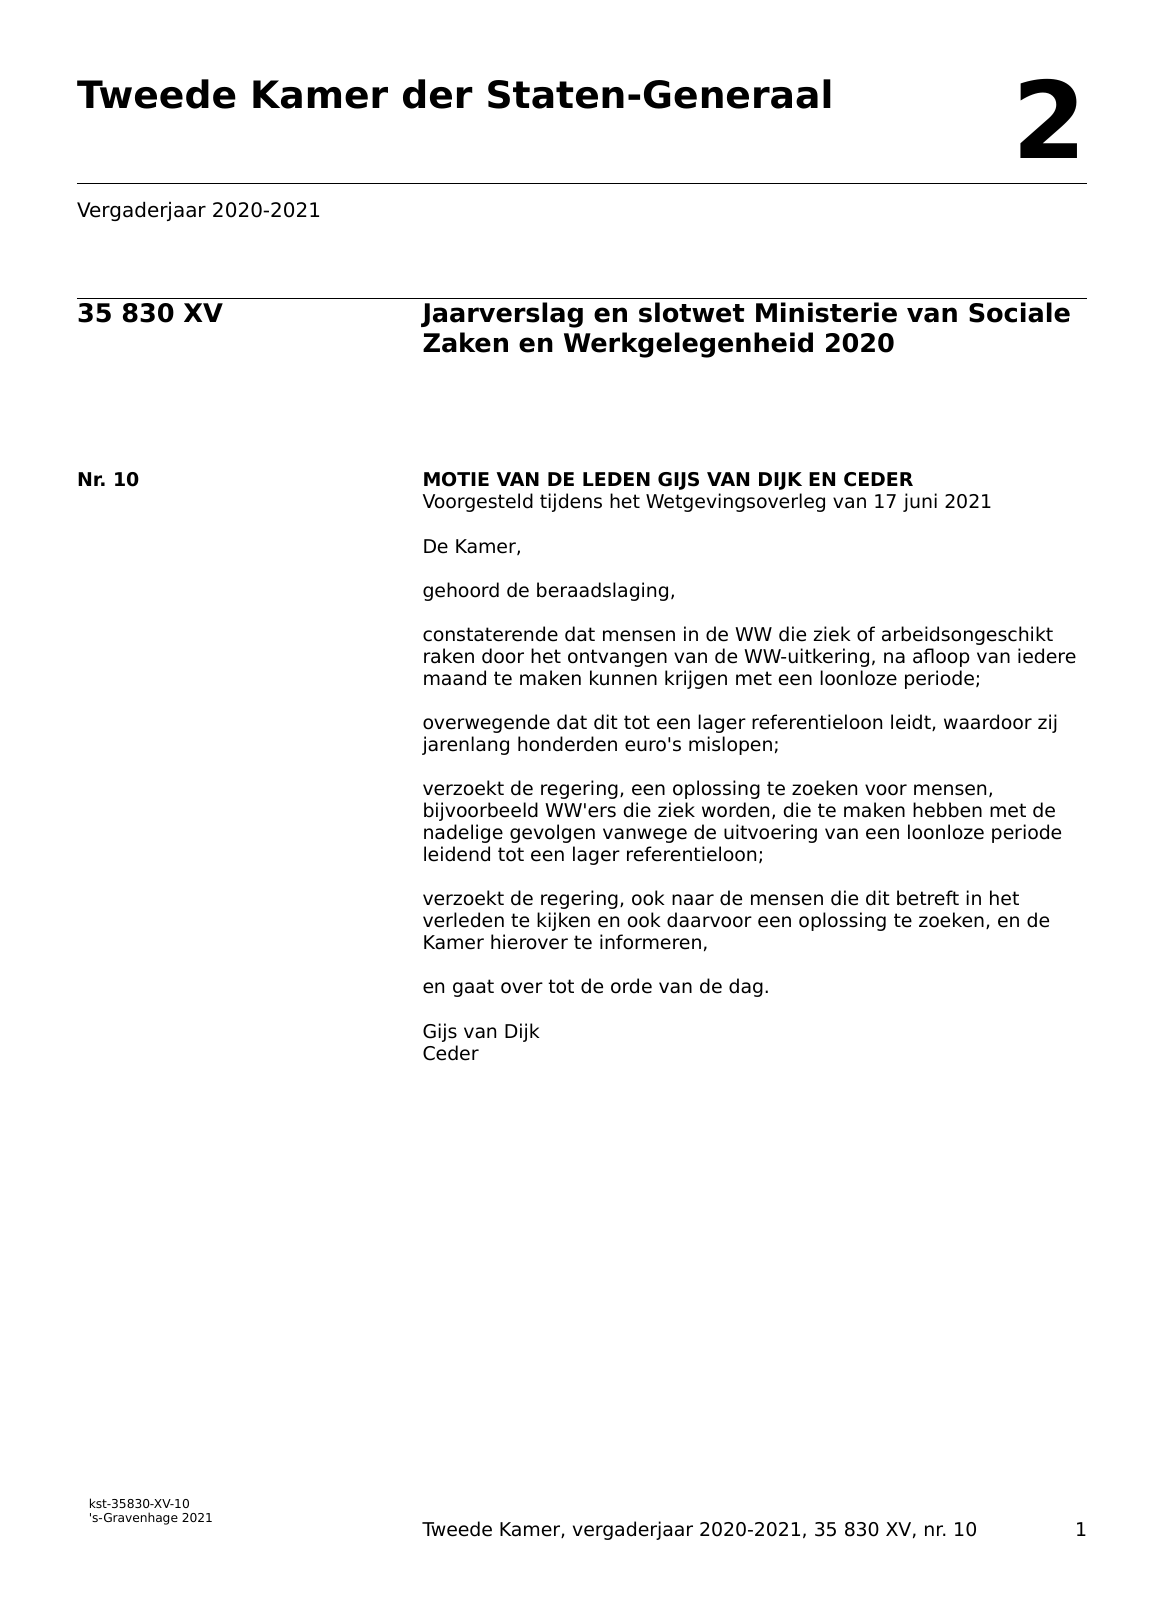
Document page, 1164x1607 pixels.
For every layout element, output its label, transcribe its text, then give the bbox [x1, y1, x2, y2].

text en gaat over tot de orde van de dag. [422, 976, 1087, 998]
text verzoekt de regering, een oplossing te zoeken voor mensen, bijvoorbeeld WW'ers die ziek worden, die te maken hebben met de nadelige gevolgen vanwege de uitvoering van een loonloze periode leidend tot een lager referentieloon; [422, 778, 1087, 866]
text gehoord de beraadslaging, [422, 580, 1087, 602]
text 's-Gravenhage 2021 [88, 1511, 323, 1525]
subtitle 35 830 XV Jaarverslag en slotwet Ministerie van Sociale Zaken en Werkgelegenheid 2020 [77, 299, 1087, 358]
text constaterende dat mensen in de WW die ziek of arbeidsongeschikt raken door het ontvangen van de WW-uitkering, na afloop van iedere maand te maken kunnen krijgen met een loonloze periode; [422, 624, 1087, 690]
table_header Tweede Kamer der Staten-Generaal [77, 59, 886, 183]
text Gijs van Dijk [422, 1021, 1087, 1042]
text overwegende dat dit tot een lager referentieloon leidt, waardoor zij jarenlang honderden euro's mislopen; [422, 712, 1087, 756]
text Ceder [422, 1042, 1087, 1064]
text De Kamer, [422, 536, 1087, 557]
table_header 2 [886, 59, 1087, 183]
table_cell Vergaderjaar 2020-2021 [77, 184, 1087, 298]
text verzoekt de regering, ook naar de mensen die dit betreft in het verleden te kijken en ook daarvoor een oplossing te zoeken, en de Kamer hierover te informeren, [422, 888, 1087, 954]
subtitle Nr. 10 MOTIE VAN DE LEDEN GIJS VAN DIJK EN CEDER [77, 469, 1087, 491]
text Voorgesteld tijdens het Wetgevingsoverleg van 17 juni 2021 [422, 491, 1087, 513]
text kst-35830-XV-10 [88, 1497, 323, 1511]
